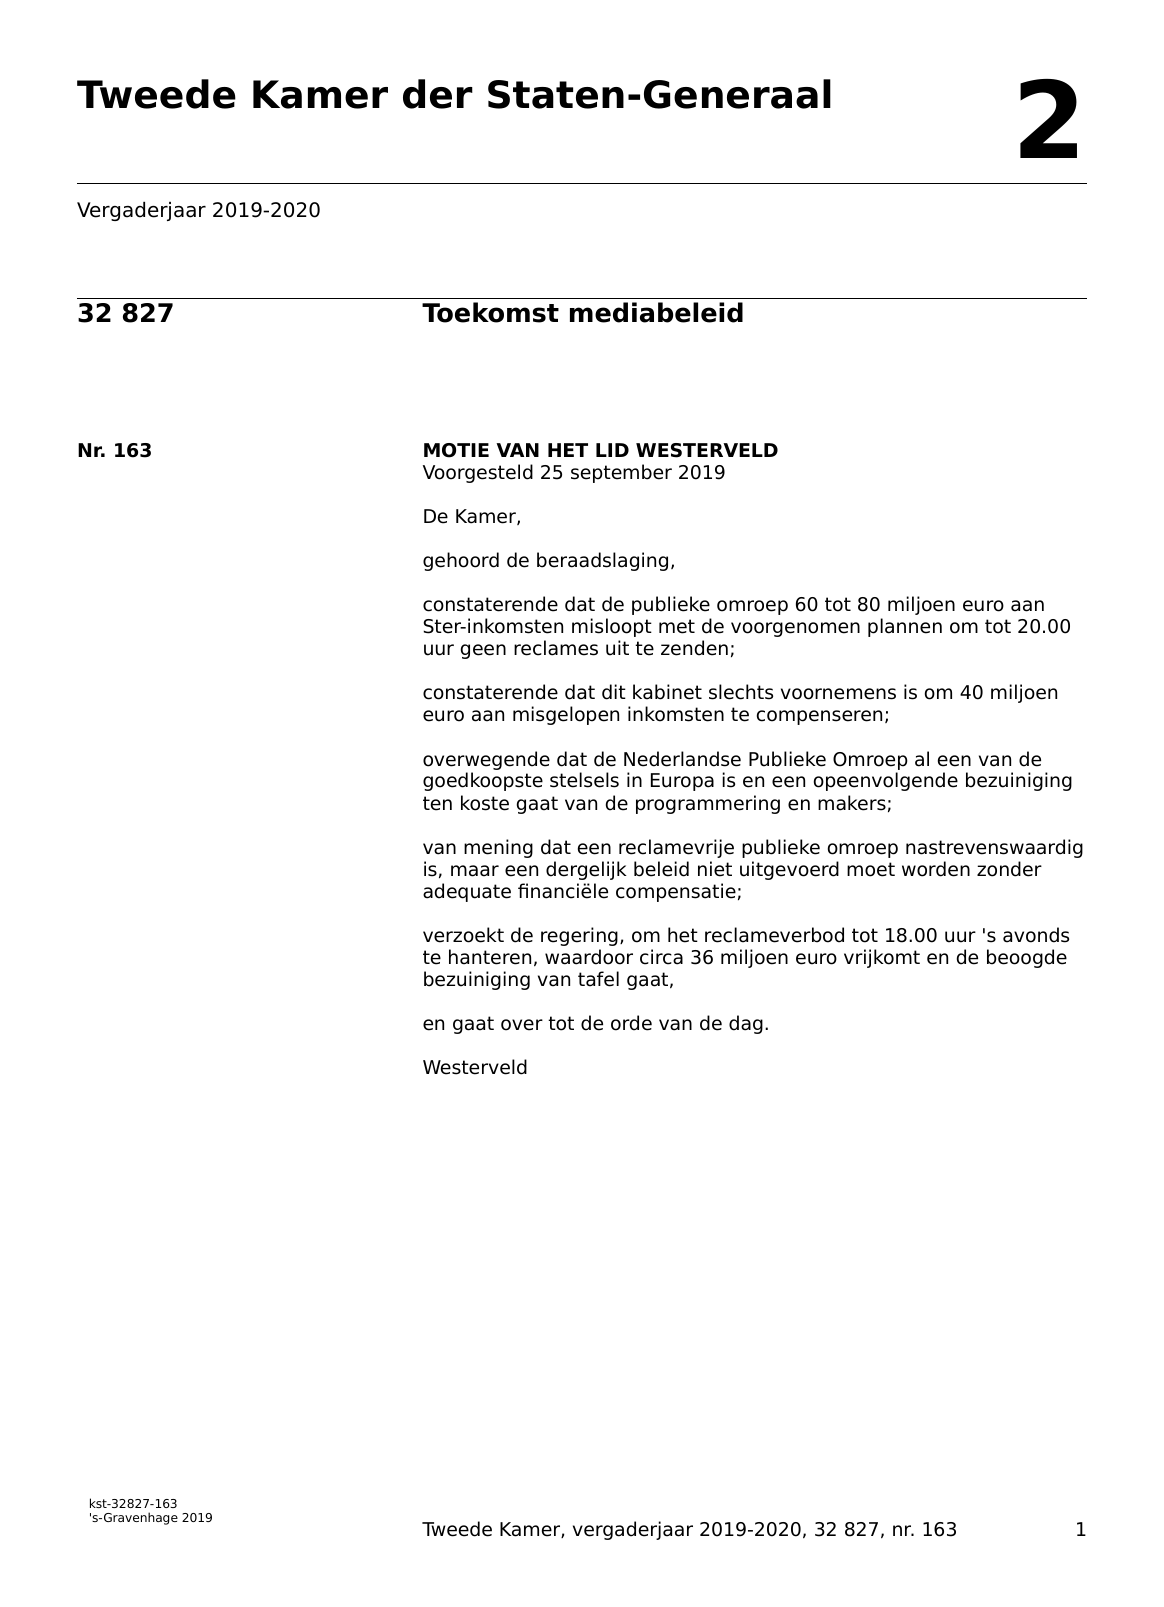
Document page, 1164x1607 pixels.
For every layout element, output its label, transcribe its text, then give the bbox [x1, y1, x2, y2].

text gehoord de beraadslaging, [422, 550, 1087, 572]
table_cell Vergaderjaar 2019-2020 [77, 184, 1087, 298]
text overwegende dat de Nederlandse Publieke Omroep al een van de goedkoopste stelsels in Europa is en een opeenvolgende bezuiniging ten koste gaat van de programmering en makers; [422, 748, 1087, 814]
subtitle 32 827 Toekomst mediabeleid [77, 299, 1087, 329]
subtitle Nr. 163 MOTIE VAN HET LID WESTERVELD [77, 440, 1087, 462]
text Voorgesteld 25 september 2019 [422, 462, 1087, 484]
text van mening dat een reclamevrije publieke omroep nastrevenswaardig is, maar een dergelijk beleid niet uitgevoerd moet worden zonder adequate financiële compensatie; [422, 837, 1087, 902]
text De Kamer, [422, 506, 1087, 528]
table_header Tweede Kamer der Staten-Generaal [77, 59, 886, 183]
text 's-Gravenhage 2019 [88, 1511, 323, 1525]
text constaterende dat de publieke omroep 60 tot 80 miljoen euro aan Ster-inkomsten misloopt met de voorgenomen plannen om tot 20.00 uur geen reclames uit te zenden; [422, 594, 1087, 660]
text Westerveld [422, 1057, 1087, 1079]
table_header 2 [886, 59, 1087, 183]
text kst-32827-163 [88, 1497, 323, 1511]
text en gaat over tot de orde van de dag. [422, 1013, 1087, 1035]
text verzoekt de regering, om het reclameverbod tot 18.00 uur 's avonds te hanteren, waardoor circa 36 miljoen euro vrijkomt en de beoogde bezuiniging van tafel gaat, [422, 925, 1087, 991]
text constaterende dat dit kabinet slechts voornemens is om 40 miljoen euro aan misgelopen inkomsten te compenseren; [422, 682, 1087, 726]
